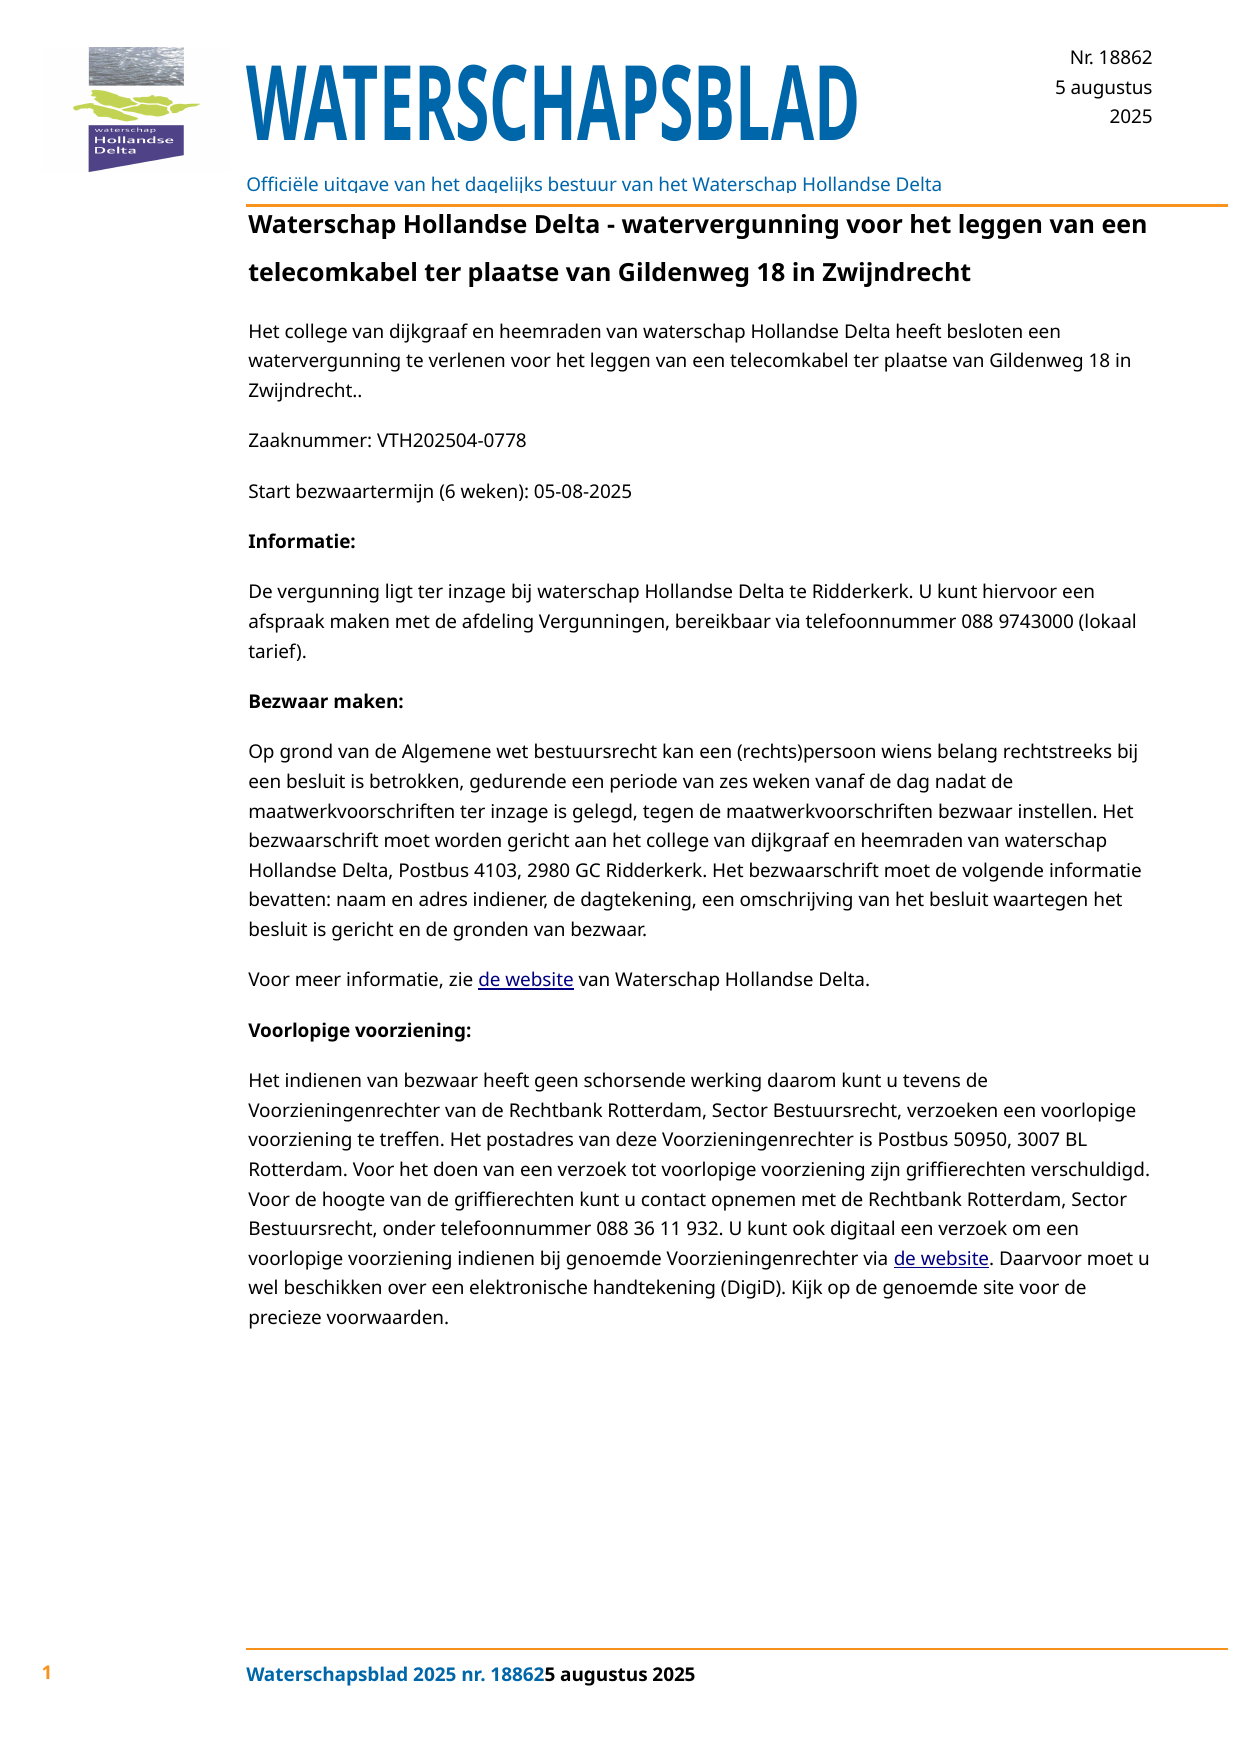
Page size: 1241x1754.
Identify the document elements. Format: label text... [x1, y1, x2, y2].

text Zaaknummer: VTH202504-0778 [248, 427, 1152, 453]
text Start bezwaartermijn (6 weken): 05-08-2025 [248, 478, 1152, 504]
text Het college van dijkgraaf en heemraden van waterschap Hollandse Delta heeft besloten een watervergunning te verlenen voor het leggen van een telecomkabel ter plaatse van Gildenweg 18 in Zwijndrecht.. [248, 318, 1152, 403]
text Bezwaar maken: [248, 688, 1152, 714]
text Waterschap Hollandse Delta - watervergunning voor het leggen van een telecomkabel ter plaatse van Gildenweg 18 in Zwijndrecht [248, 207, 1152, 288]
text Informatie: [248, 528, 1152, 554]
picture [41, 47, 231, 172]
text Het indienen van bezwaar heeft geen schorsende werking daarom kunt u tevens de Voorzieningenrechter van de Rechtbank Rotterdam, Sector Bestuursrecht, verzoeken een voorlopige voorziening te treffen. Het postadres van deze Voorzieningenrechter is Postbus 50950, 3007 BL Rotterdam. Voor het doen van een verzoek tot voorlopige voorziening zijn griffierechten verschuldigd. Voor de hoogte van de griffierechten kunt u contact opnemen met de Rechtbank Rotterdam, Sector Bestuursrecht, onder telefoonnummer 088 36 11 932. U kunt ook digitaal een verzoek om een voorlopige voorziening indienen bij genoemde Voorzieningenrechter via de website. Daarvoor moet u wel beschikken over een elektronische handtekening (DigiD). Kijk op de genoemde site voor de precieze voorwaarden. [248, 1067, 1152, 1330]
text Op grond van de Algemene wet bestuursrecht kan een (rechts)persoon wiens belang rechtstreeks bij een besluit is betrokken, gedurende een periode van zes weken vanaf de dag nadat de maatwerkvoorschriften ter inzage is gelegd, tegen de maatwerkvoorschriften bezwaar instellen. Het bezwaarschrift moet worden gericht aan het college van dijkgraaf en heemraden van waterschap Hollandse Delta, Postbus 4103, 2980 GC Ridderkerk. Het bezwaarschrift moet de volgende informatie bevatten: naam en adres indiener, de dagtekening, een omschrijving van het besluit waartegen het besluit is gericht en de gronden van bezwaar. [248, 739, 1152, 942]
text Voor meer informatie, zie de website van Waterschap Hollandse Delta. [248, 967, 1152, 992]
text Voorlopige voorziening: [248, 1017, 1152, 1043]
text De vergunning ligt ter inzage bij waterschap Hollandse Delta te Ridderkerk. U kunt hiervoor een afspraak maken met de afdeling Vergunningen, bereikbaar via telefoonnummer 088 9743000 (lokaal tarief). [248, 579, 1152, 664]
